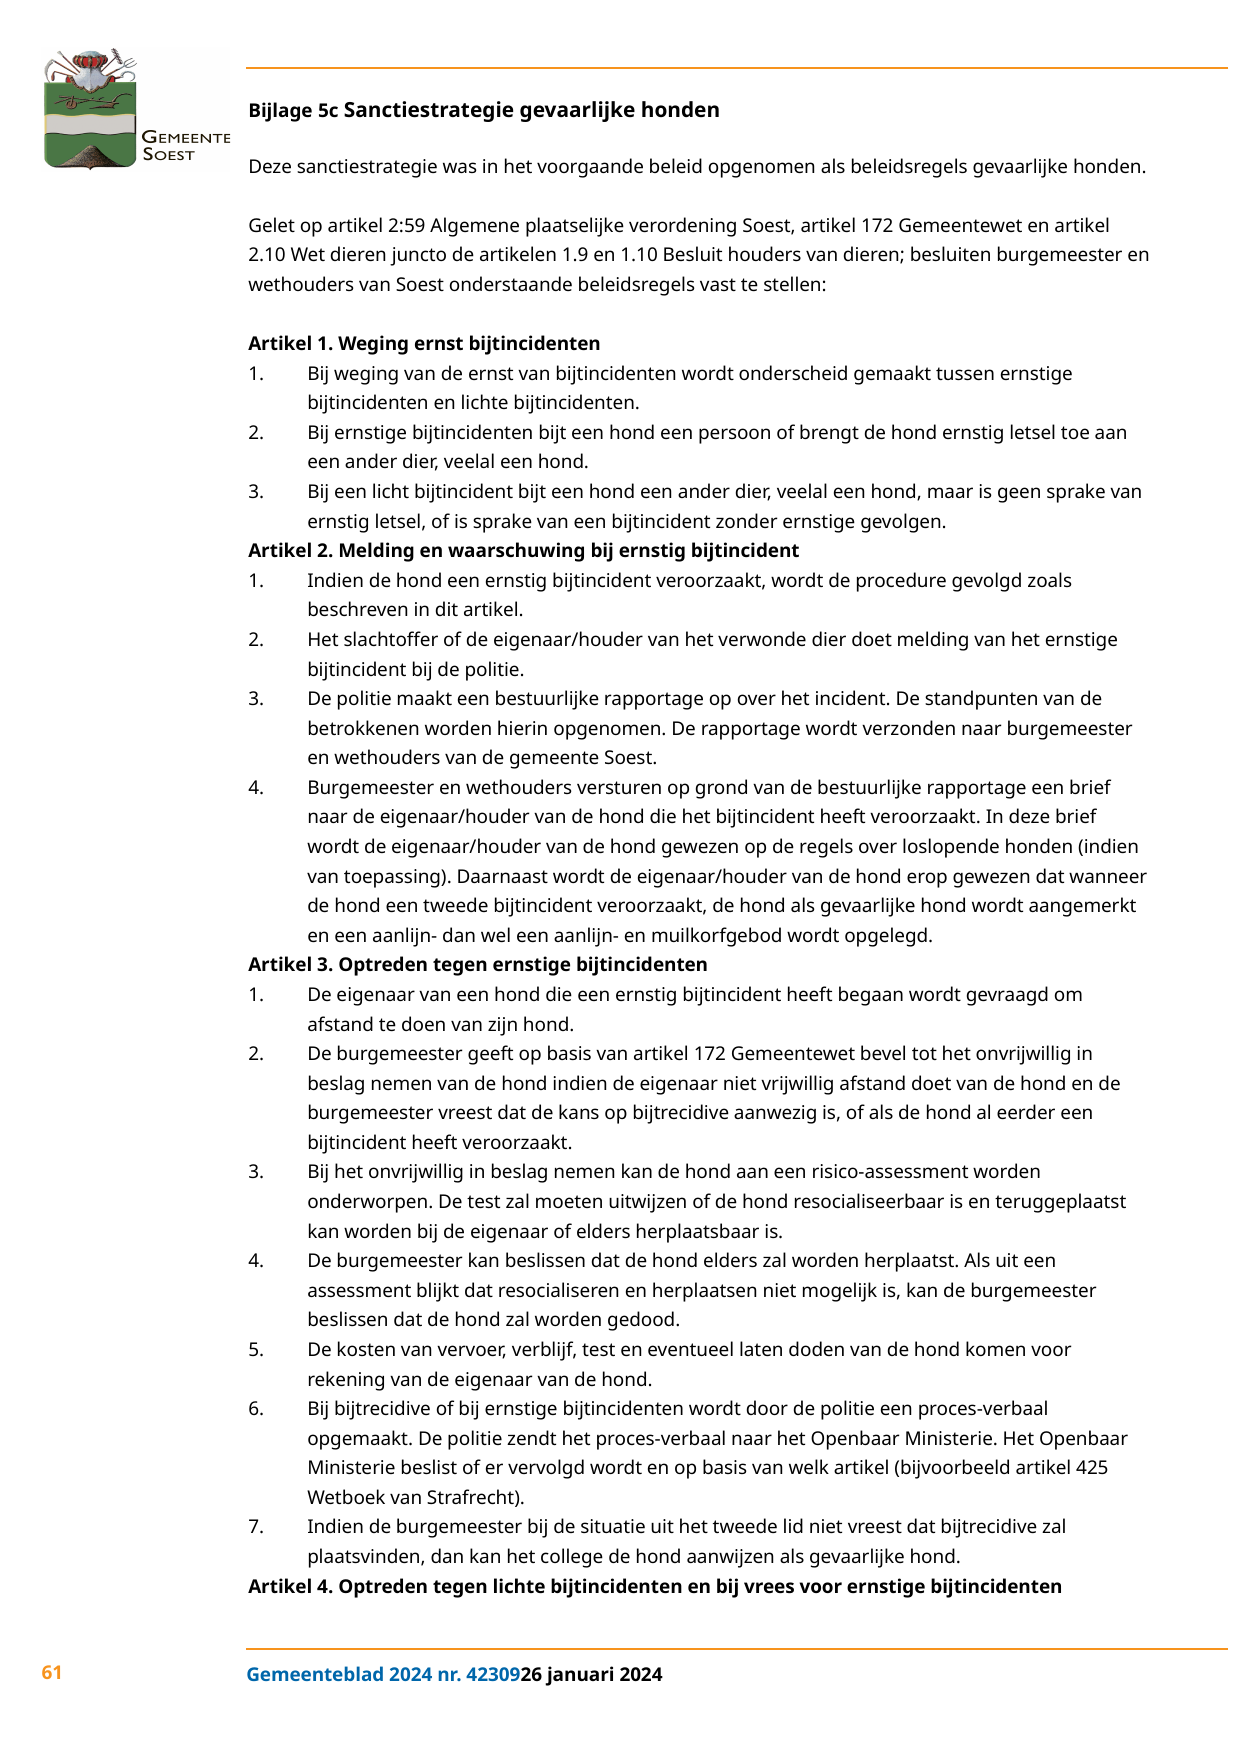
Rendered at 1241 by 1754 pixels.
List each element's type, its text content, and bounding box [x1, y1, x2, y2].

list Indien de burgemeester bij de situatie uit het tweede lid niet vreest dat bijtrecidive zal plaatsvinden, dan kan het college de hond aanwijzen als gevaarlijke hond. [248, 1514, 1152, 1569]
text Artikel 4. Optreden tegen lichte bijtincidenten en bij vrees voor ernstige bijtincidenten [248, 1573, 1152, 1599]
list Het slachtoffer of de eigenaar/houder van het verwonde dier doet melding van het ernstige bijtincident bij de politie. [248, 626, 1152, 682]
list Indien de hond een ernstig bijtincident veroorzaakt, wordt de procedure gevolgd zoals beschreven in dit artikel. [248, 567, 1152, 622]
list Bij een licht bijtincident bijt een hond een ander dier, veelal een hond, maar is geen sprake van ernstig letsel, of is sprake van een bijtincident zonder ernstige gevolgen. [248, 478, 1152, 534]
list Bij weging van de ernst van bijtincidenten wordt onderscheid gemaakt tussen ernstige bijtincidenten en lichte bijtincidenten. [248, 360, 1152, 415]
text Deze sanctiestrategie was in het voorgaande beleid opgenomen als beleidsregels gevaarlijke honden. [248, 153, 1152, 179]
picture [41, 47, 231, 172]
list De burgemeester kan beslissen dat de hond elders zal worden herplaatst. Als uit een assessment blijkt dat resocialiseren en herplaatsen niet mogelijk is, kan de burgemeester beslissen dat de hond zal worden gedood. [248, 1247, 1152, 1332]
list Burgemeester en wethouders versturen op grond van de bestuurlijke rapportage een brief naar de eigenaar/houder van de hond die het bijtincident heeft veroorzaakt. In deze brief wordt de eigenaar/houder van de hond gewezen op de regels over loslopende honden (indien van toepassing). Daarnaast wordt de eigenaar/houder van de hond erop gewezen dat wanneer de hond een tweede bijtincident veroorzaakt, de hond als gevaarlijke hond wordt aangemerkt en een aanlijn- dan wel een aanlijn- en muilkorfgebod wordt opgelegd. [248, 774, 1152, 948]
text Artikel 1. Weging ernst bijtincidenten [248, 330, 1152, 356]
text Artikel 2. Melding en waarschuwing bij ernstig bijtincident [248, 537, 1152, 563]
text Artikel 3. Optreden tegen ernstige bijtincidenten [248, 952, 1152, 977]
list Bij bijtrecidive of bij ernstige bijtincidenten wordt door de politie een proces-verbaal opgemaakt. De politie zendt het proces-verbaal naar het Openbaar Ministerie. Het Openbaar Ministerie beslist of er vervolgd wordt en op basis van welk artikel (bijvoorbeeld artikel 425 Wetboek van Strafrecht). [248, 1395, 1152, 1510]
text Gelet op artikel 2:59 Algemene plaatselijke verordening Soest, artikel 172 Gemeentewet en artikel 2.10 Wet dieren juncto de artikelen 1.9 en 1.10 Besluit houders van dieren; besluiten burgemeester en wethouders van Soest onderstaande beleidsregels vast te stellen: [248, 212, 1152, 297]
list Bij het onvrijwillig in beslag nemen kan de hond aan een risico-assessment worden onderworpen. De test zal moeten uitwijzen of de hond resocialiseerbaar is en teruggeplaatst kan worden bij de eigenaar of elders herplaatsbaar is. [248, 1159, 1152, 1244]
list Bij ernstige bijtincidenten bijt een hond een persoon of brengt de hond ernstig letsel toe aan een ander dier, veelal een hond. [248, 419, 1152, 474]
list De kosten van vervoer, verblijf, test en eventueel laten doden van de hond komen voor rekening van de eigenaar van de hond. [248, 1336, 1152, 1392]
list De eigenaar van een hond die een ernstig bijtincident heeft begaan wordt gevraagd om afstand te doen van zijn hond. [248, 981, 1152, 1037]
list De politie maakt een bestuurlijke rapportage op over het incident. De standpunten van de betrokkenen worden hierin opgenomen. De rapportage wordt verzonden naar burgemeester en wethouders van de gemeente Soest. [248, 685, 1152, 770]
list De burgemeester geeft op basis van artikel 172 Gemeentewet bevel tot het onvrijwillig in beslag nemen van de hond indien de eigenaar niet vrijwillig afstand doet van de hond en de burgemeester vreest dat de kans op bijtrecidive aanwezig is, of als de hond al eerder een bijtincident heeft veroorzaakt. [248, 1040, 1152, 1155]
text Bijlage 5c Sanctiestrategie gevaarlijke honden [248, 95, 1152, 123]
